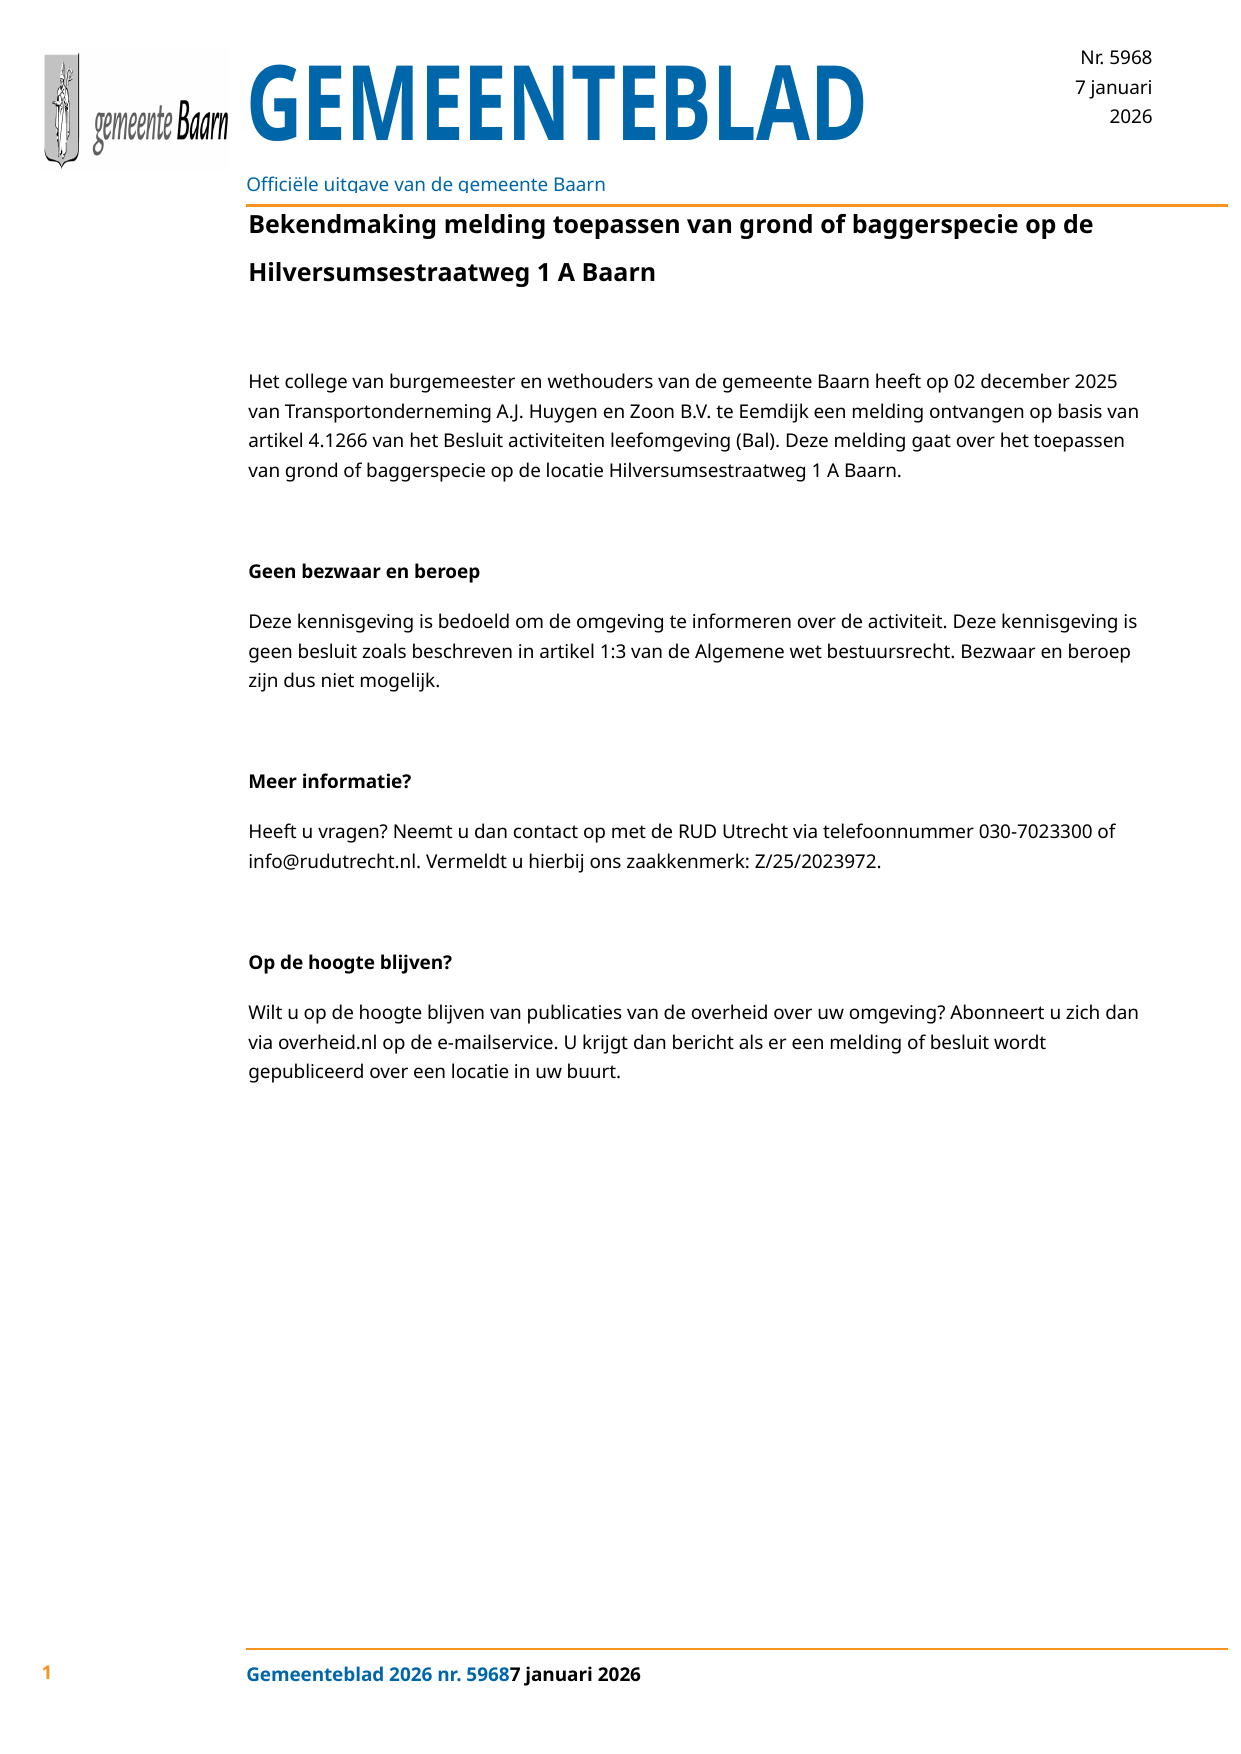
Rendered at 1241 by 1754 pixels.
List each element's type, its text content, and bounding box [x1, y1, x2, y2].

text Geen bezwaar en beroep [248, 558, 1152, 584]
text Bekendmaking melding toepassen van grond of baggerspecie op de Hilversumsestraatweg 1 A Baarn [248, 207, 1152, 288]
text Op de hoogte blijven? [248, 949, 1152, 975]
picture [41, 47, 231, 172]
text Het college van burgemeester en wethouders van de gemeente Baarn heeft op 02 december 2025 van Transportonderneming A.J. Huygen en Zoon B.V. te Eemdijk een melding ontvangen op basis van artikel 4.1266 van het Besluit activiteiten leefomgeving (Bal). Deze melding gaat over het toepassen van grond of baggerspecie op de locatie Hilversumsestraatweg 1 A Baarn. [248, 368, 1152, 483]
text Heeft u vragen? Neemt u dan contact op met de RUD Utrecht via telefoonnummer 030-7023300 of info@rudutrecht.nl. Vermeldt u hierbij ons zaakkenmerk: Z/25/2023972. [248, 819, 1152, 874]
text Meer informatie? [248, 768, 1152, 794]
text Deze kennisgeving is bedoeld om de omgeving te informeren over de activiteit. Deze kennisgeving is geen besluit zoals beschreven in artikel 1:3 van de Algemene wet bestuursrecht. Bezwaar en beroep zijn dus niet mogelijk. [248, 608, 1152, 693]
text Wilt u op de hoogte blijven van publicaties van de overheid over uw omgeving? Abonneert u zich dan via overheid.nl op de e-mailservice. U krijgt dan bericht als er een melding of besluit wordt gepubliceerd over een locatie in uw buurt. [248, 999, 1152, 1084]
